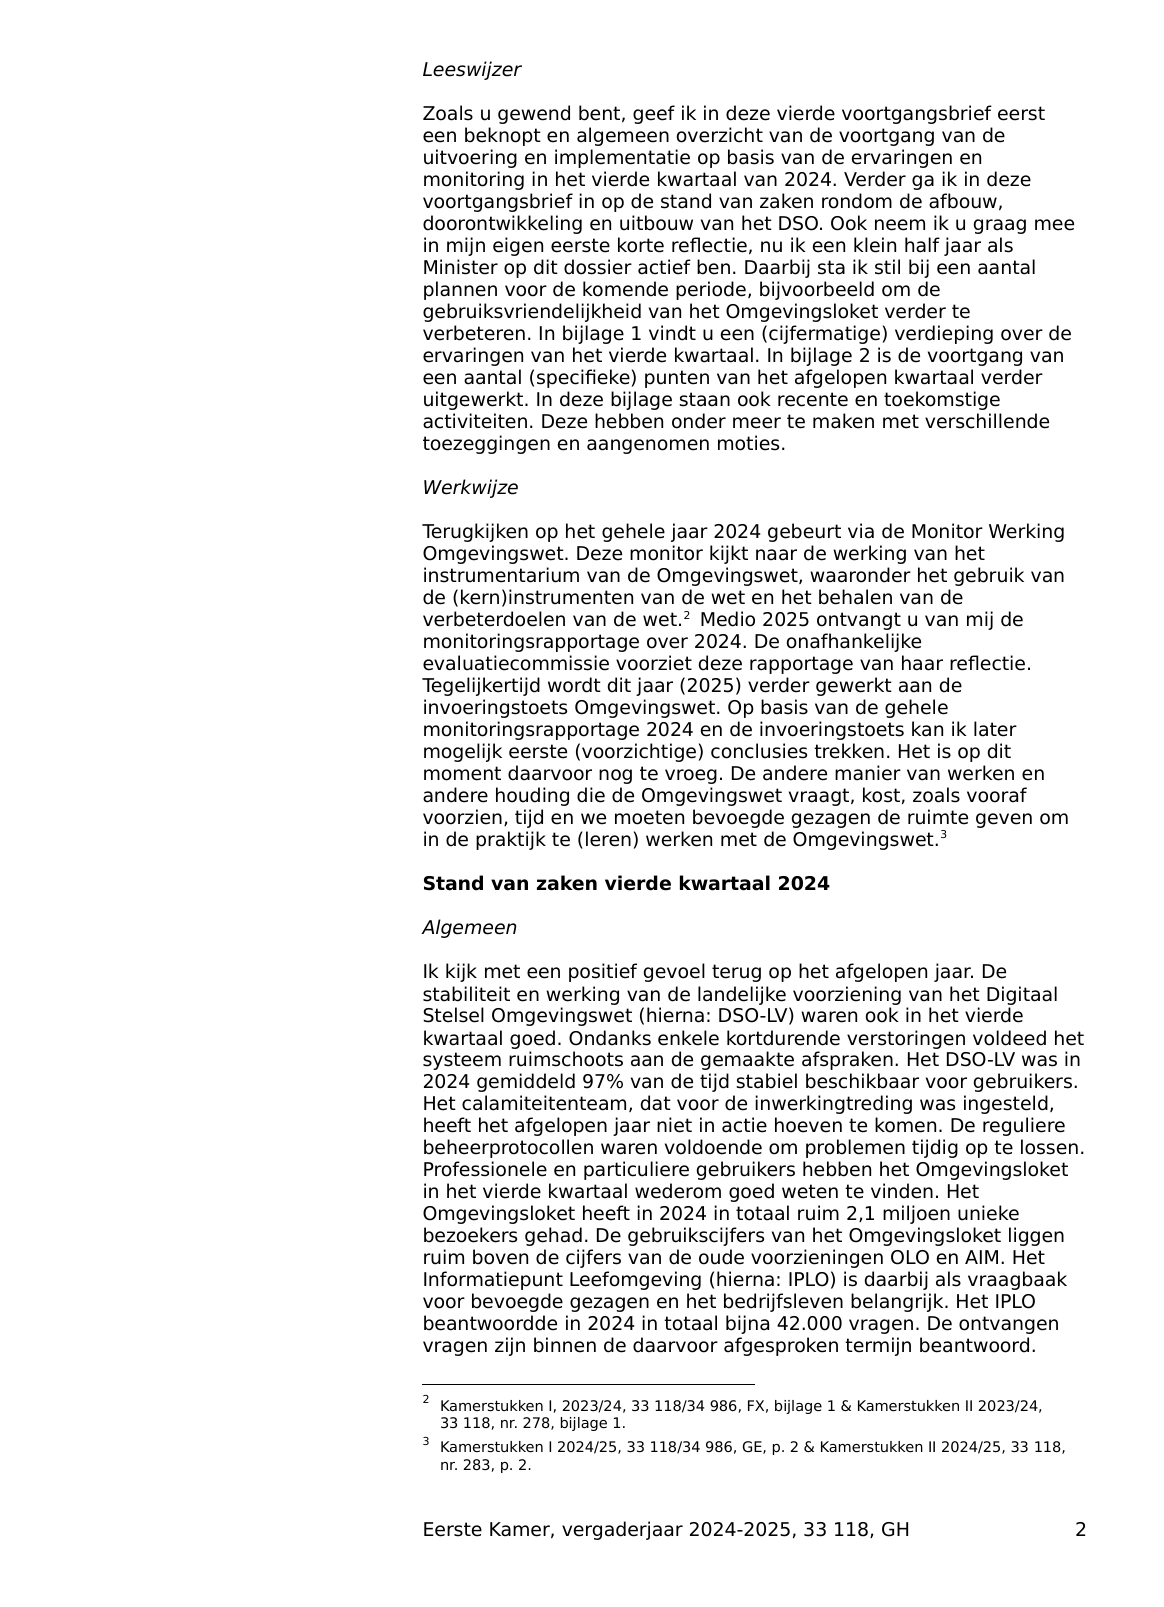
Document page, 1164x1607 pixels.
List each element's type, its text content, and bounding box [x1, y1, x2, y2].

text Ik kijk met een positief gevoel terug op het afgelopen jaar. De stabiliteit en werking van de landelijke voorziening van het Digitaal Stelsel Omgevingswet (hierna: DSO-LV) waren ook in het vierde kwartaal goed. Ondanks enkele kortdurende verstoringen voldeed het systeem ruimschoots aan de gemaakte afspraken. Het DSO-LV was in 2024 gemiddeld 97% van de tijd stabiel beschikbaar voor gebruikers. Het calamiteitenteam, dat voor de inwerkingtreding was ingesteld, heeft het afgelopen jaar niet in actie hoeven te komen. De reguliere beheerprotocollen waren voldoende om problemen tijdig op te lossen. Professionele en particuliere gebruikers hebben het Omgevingsloket in het vierde kwartaal wederom goed weten te vinden. Het Omgevingsloket heeft in 2024 in totaal ruim 2,1 miljoen unieke bezoekers gehad. De gebruikscijfers van het Omgevingsloket liggen ruim boven de cijfers van de oude voorzieningen OLO en AIM. Het Informatiepunt Leefomgeving (hierna: IPLO) is daarbij als vraagbaak voor bevoegde gezagen en het bedrijfsleven belangrijk. Het IPLO beantwoordde in 2024 in totaal bijna 42.000 vragen. De ontvangen vragen zijn binnen de daarvoor afgesproken termijn beantwoord. [422, 961, 1087, 1357]
text Kamerstukken I 2024/25, 33 118/34 986, GE, p. 2 & Kamerstukken II 2024/25, 33 118, nr. 283, p. 2. [422, 1435, 1087, 1474]
text Terugkijken op het gehele jaar 2024 gebeurt via de Monitor Werking Omgevingswet. Deze monitor kijkt naar de werking van het instrumentarium van de Omgevingswet, waaronder het gebruik van de (kern)instrumenten van de wet en het behalen van de verbeterdoelen van de wet. Medio 2025 ontvangt u van mij de monitoringsrapportage over 2024. De onafhankelijke evaluatiecommissie voorziet deze rapportage van haar reflectie. Tegelijkertijd wordt dit jaar (2025) verder gewerkt aan de invoeringstoets Omgevingswet. Op basis van de gehele monitoringsrapportage 2024 en de invoeringstoets kan ik later mogelijk eerste (voorzichtige) conclusies trekken. Het is op dit moment daarvoor nog te vroeg. De andere manier van werken en andere houding die de Omgevingswet vraagt, kost, zoals vooraf voorzien, tijd en we moeten bevoegde gezagen de ruimte geven om in de praktijk te (leren) werken met de Omgevingswet. [422, 521, 1087, 851]
text Kamerstukken I, 2023/24, 33 118/34 986, FX, bijlage 1 & Kamerstukken II 2023/24, 33 118, nr. 278, bijlage 1. [422, 1393, 1087, 1432]
subtitle Werkwijze [422, 477, 1087, 499]
subtitle Stand van zaken vierde kwartaal 2024 [422, 873, 1087, 895]
subtitle Leeswijzer [422, 59, 1087, 81]
subtitle Algemeen [422, 917, 1087, 939]
text Zoals u gewend bent, geef ik in deze vierde voortgangsbrief eerst een beknopt en algemeen overzicht van de voortgang van de uitvoering en implementatie op basis van de ervaringen en monitoring in het vierde kwartaal van 2024. Verder ga ik in deze voortgangsbrief in op de stand van zaken rondom de afbouw, doorontwikkeling en uitbouw van het DSO. Ook neem ik u graag mee in mijn eigen eerste korte reflectie, nu ik een klein half jaar als Minister op dit dossier actief ben. Daarbij sta ik stil bij een aantal plannen voor de komende periode, bijvoorbeeld om de gebruiksvriendelijkheid van het Omgevingsloket verder te verbeteren. In bijlage 1 vindt u een (cijfermatige) verdieping over de ervaringen van het vierde kwartaal. In bijlage 2 is de voortgang van een aantal (specifieke) punten van het afgelopen kwartaal verder uitgewerkt. In deze bijlage staan ook recente en toekomstige activiteiten. Deze hebben onder meer te maken met verschillende toezeggingen en aangenomen moties. [422, 103, 1087, 455]
